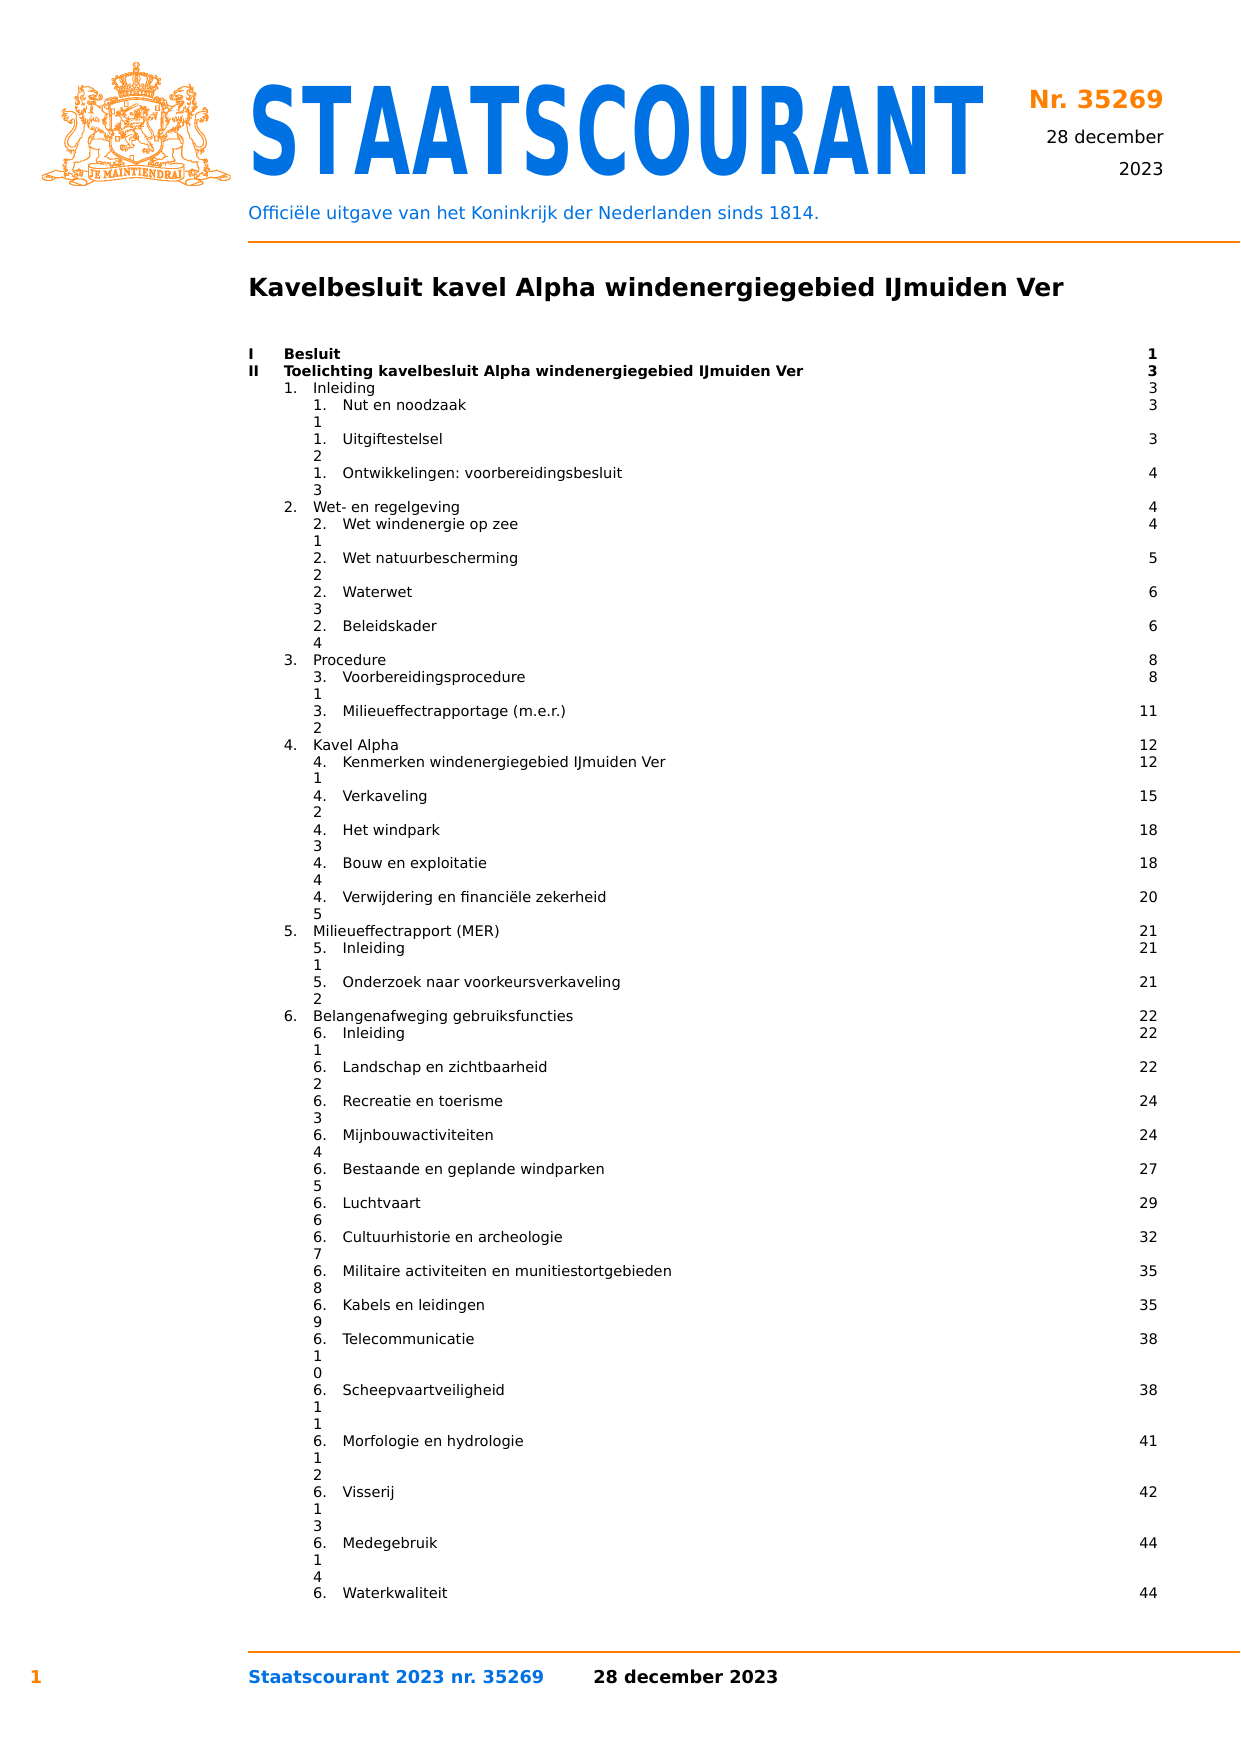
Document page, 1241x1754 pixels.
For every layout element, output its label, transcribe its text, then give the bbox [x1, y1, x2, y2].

table_cell [278, 431, 307, 465]
table_cell 8 [1016, 652, 1163, 668]
table_cell [248, 516, 277, 550]
table_cell [248, 1127, 277, 1161]
table_cell 3.2 [307, 703, 337, 736]
table_cell Kenmerken windenergiegebied IJmuiden Ver [337, 754, 1016, 787]
table_cell [248, 397, 277, 431]
table_cell Ontwikkelingen: voorbereidingsbesluit [337, 465, 1016, 499]
table_cell [278, 1585, 307, 1602]
table_cell [248, 1484, 277, 1534]
table_cell 3. [278, 652, 307, 668]
table_cell 6.5 [307, 1161, 337, 1195]
table_cell Landschap en zichtbaarheid [337, 1059, 1016, 1093]
table_cell [278, 1433, 307, 1483]
table_cell Morfologie en hydrologie [337, 1433, 1016, 1483]
table_cell [248, 754, 277, 787]
table_cell [248, 618, 277, 652]
table_cell 4 [1016, 499, 1163, 516]
table_cell 22 [1016, 1059, 1163, 1093]
table_cell 21 [1016, 940, 1163, 974]
table_cell [248, 1297, 277, 1331]
table_cell [278, 974, 307, 1008]
table_cell 21 [1016, 974, 1163, 1008]
table_cell [248, 1585, 277, 1602]
table_cell [248, 669, 277, 702]
table_cell [278, 1161, 307, 1195]
table_cell [248, 465, 277, 499]
table_cell Verkaveling [337, 788, 1016, 821]
table_cell Medegebruik [337, 1535, 1016, 1585]
table_cell 22 [1016, 1008, 1163, 1025]
table_cell [248, 550, 277, 584]
table_cell 22 [1016, 1025, 1163, 1059]
table_cell 2.2 [307, 550, 337, 584]
table_cell [248, 974, 277, 1008]
table_cell Wet natuurbescherming [337, 550, 1016, 584]
table_cell 6.13 [307, 1484, 337, 1534]
table_cell Militaire activiteiten en munitiestortgebieden [337, 1263, 1016, 1297]
picture [41, 62, 231, 186]
table_cell 8 [1016, 669, 1163, 702]
table_cell [278, 1382, 307, 1433]
table_cell 29 [1016, 1195, 1163, 1229]
table_cell [278, 516, 307, 550]
table_cell [278, 669, 307, 702]
table_cell 6.9 [307, 1297, 337, 1331]
table_cell 3 [1016, 431, 1163, 465]
table_cell 6 [1016, 584, 1163, 618]
table_cell 3 [1016, 380, 1163, 397]
table_cell [278, 703, 307, 736]
table_cell [278, 855, 307, 889]
table_cell 42 [1016, 1484, 1163, 1534]
table_cell [278, 1127, 307, 1161]
table_cell 2023 [998, 153, 1240, 203]
table_cell 5 [1016, 550, 1163, 584]
table_cell [278, 821, 307, 855]
table_cell [248, 1382, 277, 1433]
table_cell [278, 788, 307, 821]
table_cell [248, 1093, 277, 1127]
table_cell [278, 754, 307, 787]
table_cell 6 [1016, 618, 1163, 652]
table_cell [248, 1433, 277, 1483]
table_cell 6.3 [307, 1093, 337, 1127]
table_cell Waterwet [337, 584, 1016, 618]
table_cell 6.14 [307, 1535, 337, 1585]
table_cell 12 [1016, 754, 1163, 787]
table_cell 3.1 [307, 669, 337, 702]
table_cell [248, 1263, 277, 1297]
table_cell Nut en noodzaak [337, 397, 1016, 431]
table_cell Procedure [307, 652, 1016, 668]
table_cell 20 [1016, 889, 1163, 923]
table_cell [248, 889, 277, 923]
table_cell Wet windenergie op zee [337, 516, 1016, 550]
table_cell [278, 1059, 307, 1093]
table_cell [248, 1195, 277, 1229]
table_cell Milieueffectrapport (MER) [307, 923, 1016, 940]
table_cell 24 [1016, 1127, 1163, 1161]
table_cell 38 [1016, 1382, 1163, 1433]
table_cell 6.1 [307, 1025, 337, 1059]
table_cell Luchtvaart [337, 1195, 1016, 1229]
table_cell 6.10 [307, 1331, 337, 1382]
table_cell [248, 940, 277, 974]
subtitle Kavelbesluit kavel Alpha windenergiegebied IJmuiden Ver [248, 273, 1163, 302]
table_cell 1.3 [307, 465, 337, 499]
table_cell [248, 1008, 277, 1025]
table_cell Inleiding [337, 1025, 1016, 1059]
table_cell [248, 788, 277, 821]
table_cell 27 [1016, 1161, 1163, 1195]
table_cell [248, 1025, 277, 1059]
table_cell 12 [1016, 736, 1163, 753]
table_cell Belangenafweging gebruiksfuncties [307, 1008, 1016, 1025]
table_cell [278, 1263, 307, 1297]
table_cell 6.8 [307, 1263, 337, 1297]
table_cell [248, 584, 277, 618]
table_cell 21 [1016, 923, 1163, 940]
table_cell 6.7 [307, 1229, 337, 1263]
table_cell Het windpark [337, 821, 1016, 855]
table_cell 41 [1016, 1433, 1163, 1483]
table_cell Beleidskader [337, 618, 1016, 652]
table_cell [278, 397, 307, 431]
table_cell Toelichting kavelbesluit Alpha windenergiegebied IJmuiden Ver [278, 363, 1016, 380]
table_cell [278, 1297, 307, 1331]
table_cell 35 [1016, 1263, 1163, 1297]
table_cell Bouw en exploitatie [337, 855, 1016, 889]
table_cell 2.3 [307, 584, 337, 618]
table_cell 1. [278, 380, 307, 397]
table_cell Telecommunicatie [337, 1331, 1016, 1382]
table_cell 6. [307, 1585, 337, 1602]
table_cell [248, 1161, 277, 1195]
table_cell Verwijdering en financiële zekerheid [337, 889, 1016, 923]
table_cell Kabels en leidingen [337, 1297, 1016, 1331]
table_cell 35 [1016, 1297, 1163, 1331]
table_cell [278, 465, 307, 499]
table_cell 6.6 [307, 1195, 337, 1229]
table_cell 5.2 [307, 974, 337, 1008]
table_cell 38 [1016, 1331, 1163, 1382]
table_cell Visserij [337, 1484, 1016, 1534]
table_header Nr. 35269 [998, 62, 1240, 121]
table_cell 6. [278, 1008, 307, 1025]
table_cell Wet- en regelgeving [307, 499, 1016, 516]
table_header STAATSCOURANT [248, 62, 998, 203]
table_cell 4. [278, 736, 307, 753]
table_cell [278, 618, 307, 652]
table_cell 24 [1016, 1093, 1163, 1127]
table_cell 6.12 [307, 1433, 337, 1483]
table_cell [248, 821, 277, 855]
table_cell Inleiding [307, 380, 1016, 397]
table_cell 44 [1016, 1535, 1163, 1585]
table_cell 6.2 [307, 1059, 337, 1093]
table_cell [248, 1535, 277, 1585]
table_cell Milieueffectrapportage (m.e.r.) [337, 703, 1016, 736]
table_cell Scheepvaartveiligheid [337, 1382, 1016, 1433]
table_cell [278, 550, 307, 584]
table_cell [278, 1331, 307, 1382]
table_cell Recreatie en toerisme [337, 1093, 1016, 1127]
table_cell 4 [1016, 465, 1163, 499]
table_cell [248, 1331, 277, 1382]
table_cell 4.1 [307, 754, 337, 787]
table_cell 5. [278, 923, 307, 940]
table_cell 1.1 [307, 397, 337, 431]
table_cell [248, 1059, 277, 1093]
table_cell Bestaande en geplande windparken [337, 1161, 1016, 1195]
table_cell 6.11 [307, 1382, 337, 1433]
table_cell [278, 1535, 307, 1585]
table_cell 3 [1016, 363, 1163, 380]
table_cell 4.4 [307, 855, 337, 889]
table_cell [278, 1195, 307, 1229]
table_header 1 [1016, 346, 1163, 363]
table_cell 44 [1016, 1585, 1163, 1602]
table_cell Uitgiftestelsel [337, 431, 1016, 465]
table_cell Voorbereidingsprocedure [337, 669, 1016, 702]
table_cell [248, 431, 277, 465]
table_cell 6.4 [307, 1127, 337, 1161]
table_cell II [248, 363, 277, 380]
table_cell 18 [1016, 821, 1163, 855]
table_cell 2. [278, 499, 307, 516]
table_cell Inleiding [337, 940, 1016, 974]
table_cell [248, 923, 277, 940]
table_cell [248, 855, 277, 889]
table_cell 28 december [998, 121, 1240, 153]
table_cell Waterkwaliteit [337, 1585, 1016, 1602]
table_cell 1.2 [307, 431, 337, 465]
table_cell [248, 1229, 277, 1263]
table_header I [248, 346, 277, 363]
table_cell [278, 1025, 307, 1059]
table_cell [278, 889, 307, 923]
table_cell [278, 1229, 307, 1263]
table_cell 4.5 [307, 889, 337, 923]
table_cell [248, 736, 277, 753]
table_cell 15 [1016, 788, 1163, 821]
table_cell 4 [1016, 516, 1163, 550]
table_cell Mijnbouwactiviteiten [337, 1127, 1016, 1161]
table_cell 3 [1016, 397, 1163, 431]
table_cell [278, 1484, 307, 1534]
table_cell [278, 584, 307, 618]
table_cell 4.3 [307, 821, 337, 855]
table_cell [248, 703, 277, 736]
table_cell [248, 380, 277, 397]
table_cell [278, 940, 307, 974]
table_cell Cultuurhistorie en archeologie [337, 1229, 1016, 1263]
table_cell 18 [1016, 855, 1163, 889]
table_cell [278, 1093, 307, 1127]
table_cell Kavel Alpha [307, 736, 1016, 753]
table_header [25, 62, 248, 241]
table_cell 32 [1016, 1229, 1163, 1263]
table_cell [248, 499, 277, 516]
table_header Besluit [278, 346, 1016, 363]
table_cell 2.4 [307, 618, 337, 652]
table_cell 5.1 [307, 940, 337, 974]
table_cell Onderzoek naar voorkeursverkaveling [337, 974, 1016, 1008]
table_cell [248, 652, 277, 668]
table_cell 2.1 [307, 516, 337, 550]
table_cell 11 [1016, 703, 1163, 736]
table_cell Officiële uitgave van het Koninkrijk der Nederlanden sinds 1814. [248, 203, 1240, 241]
table_cell 4.2 [307, 788, 337, 821]
